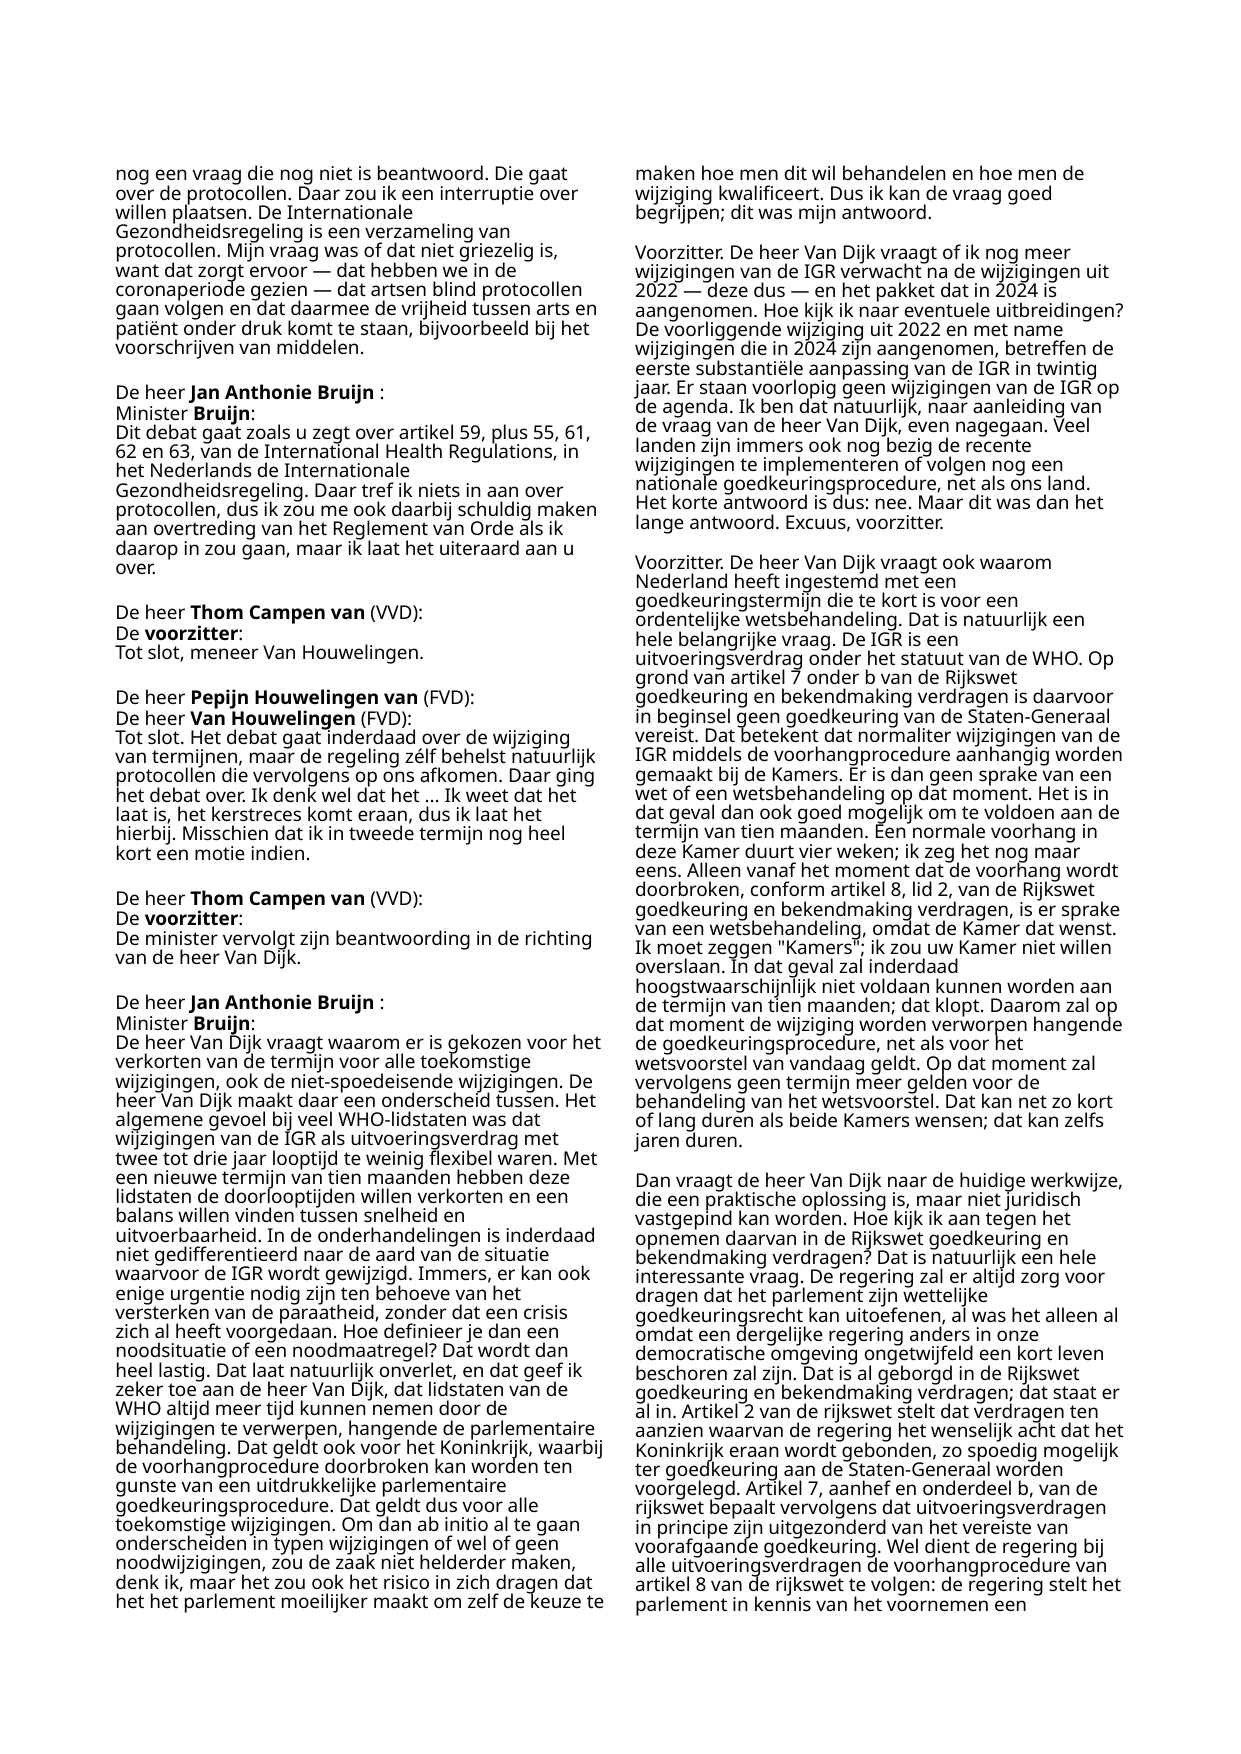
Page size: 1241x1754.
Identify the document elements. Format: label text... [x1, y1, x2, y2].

text Dit debat gaat zoals u zegt over artikel 59, plus 55, 61, 62 en 63, van de International Health Regulations, in het Nederlands de Internationale Gezondheidsregeling. Daar tref ik niets in aan over protocollen, dus ik zou me ook daarbij schuldig maken aan overtreding van het Reglement van Orde als ik daarop in zou gaan, maar ik laat het uiteraard aan u over. [115, 424, 605, 578]
text Voorzitter. De heer Van Dijk vraagt of ik nog meer wijzigingen van de IGR verwacht na de wijzigingen uit 2022 — deze dus — en het pakket dat in 2024 is aangenomen. Hoe kijk ik naar eventuele uitbreidingen? De voorliggende wijziging uit 2022 en met name wijzigingen die in 2024 zijn aangenomen, betreffen de eerste substantiële aanpassing van de IGR in twintig jaar. Er staan voorlopig geen wijzigingen van de IGR op de agenda. Ik ben dat natuurlijk, naar aanleiding van de vraag van de heer Van Dijk, even nagegaan. Veel landen zijn immers ook nog bezig de recente wijzigingen te implementeren of volgen nog een nationale goedkeuringsprocedure, net als ons land. Het korte antwoord is dus: nee. Maar dit was dan het lange antwoord. Excuus, voorzitter. [635, 244, 1125, 533]
text Minister Bruijn: [115, 1015, 605, 1034]
text Minister Bruijn: [115, 404, 605, 424]
text De heer Jan Anthonie Bruijn : [115, 989, 605, 1015]
text maken hoe men dit wil behandelen en hoe men de wijziging kwalificeert. Dus ik kan de vraag goed begrijpen; dit was mijn antwoord. [635, 165, 1125, 223]
text De voorzitter: [115, 910, 605, 930]
text De heer Jan Anthonie Bruijn : [115, 379, 605, 404]
text De heer Van Dijk vraagt waarom er is gekozen voor het verkorten van de termijn voor alle toekomstige wijzigingen, ook de niet-spoedeisende wijzigingen. De heer Van Dijk maakt daar een onderscheid tussen. Het algemene gevoel bij veel WHO-lidstaten was dat wijzigingen van de IGR als uitvoeringsverdrag met twee tot drie jaar looptijd te weinig flexibel waren. Met een nieuwe termijn van tien maanden hebben deze lidstaten de doorlooptijden willen verkorten en een balans willen vinden tussen snelheid en uitvoerbaarheid. In de onderhandelingen is inderdaad niet gedifferentieerd naar de aard van de situatie waarvoor de IGR wordt gewijzigd. Immers, er kan ook enige urgentie nodig zijn ten behoeve van het versterken van de paraatheid, zonder dat een crisis zich al heeft voorgedaan. Hoe definieer je dan een noodsituatie of een noodmaatregel? Dat wordt dan heel lastig. Dat laat natuurlijk onverlet, en dat geef ik zeker toe aan de heer Van Dijk, dat lidstaten van de WHO altijd meer tijd kunnen nemen door de wijzigingen te verwerpen, hangende de parlementaire behandeling. Dat geldt ook voor het Koninkrijk, waarbij de voorhangprocedure doorbroken kan worden ten gunste van een uitdrukkelijke parlementaire goedkeuringsprocedure. Dat geldt dus voor alle toekomstige wijzigingen. Om dan ab initio al te gaan onderscheiden in typen wijzigingen of wel of geen noodwijzigingen, zou de zaak niet helderder maken, denk ik, maar het zou ook het risico in zich dragen dat het het parlement moeilijker maakt om zelf de keuze te [115, 1034, 605, 1612]
text Tot slot, meneer Van Houwelingen. [115, 644, 605, 663]
text De heer Pepijn Houwelingen van (FVD): [115, 684, 605, 710]
text nog een vraag die nog niet is beantwoord. Die gaat over de protocollen. Daar zou ik een interruptie over willen plaatsen. De Internationale Gezondheidsregeling is een verzameling van protocollen. Mijn vraag was of dat niet griezelig is, want dat zorgt ervoor — dat hebben we in de coronaperiode gezien — dat artsen blind protocollen gaan volgen en dat daarmee de vrijheid tussen arts en patiënt onder druk komt te staan, bijvoorbeeld bij het voorschrijven van middelen. [115, 165, 605, 358]
text De voorzitter: [115, 624, 605, 644]
text Dan vraagt de heer Van Dijk naar de huidige werkwijze, die een praktische oplossing is, maar niet juridisch vastgepind kan worden. Hoe kijk ik aan tegen het opnemen daarvan in de Rijkswet goedkeuring en bekendmaking verdragen? Dat is natuurlijk een hele interessante vraag. De regering zal er altijd zorg voor dragen dat het parlement zijn wettelijke goedkeuringsrecht kan uitoefenen, al was het alleen al omdat een dergelijke regering anders in onze democratische omgeving ongetwijfeld een kort leven beschoren zal zijn. Dat is al geborgd in de Rijkswet goedkeuring en bekendmaking verdragen; dat staat er al in. Artikel 2 van de rijkswet stelt dat verdragen ten aanzien waarvan de regering het wenselijk acht dat het Koninkrijk eraan wordt gebonden, zo spoedig mogelijk ter goedkeuring aan de Staten-Generaal worden voorgelegd. Artikel 7, aanhef en onderdeel b, van de rijkswet bepaalt vervolgens dat uitvoeringsverdragen in principe zijn uitgezonderd van het vereiste van voorafgaande goedkeuring. Wel dient de regering bij alle uitvoeringsverdragen de voorhangprocedure van artikel 8 van de rijkswet te volgen: de regering stelt het parlement in kennis van het voornemen een [635, 1172, 1125, 1615]
text Voorzitter. De heer Van Dijk vraagt ook waarom Nederland heeft ingestemd met een goedkeuringstermijn die te kort is voor een ordentelijke wetsbehandeling. Dat is natuurlijk een hele belangrijke vraag. De IGR is een uitvoeringsverdrag onder het statuut van de WHO. Op grond van artikel 7 onder b van de Rijkswet goedkeuring en bekendmaking verdragen is daarvoor in beginsel geen goedkeuring van de Staten-Generaal vereist. Dat betekent dat normaliter wijzigingen van de IGR middels de voorhangprocedure aanhangig worden gemaakt bij de Kamers. Er is dan geen sprake van een wet of een wetsbehandeling op dat moment. Het is in dat geval dan ook goed mogelijk om te voldoen aan de termijn van tien maanden. Een normale voorhang in deze Kamer duurt vier weken; ik zeg het nog maar eens. Alleen vanaf het moment dat de voorhang wordt doorbroken, conform artikel 8, lid 2, van de Rijkswet goedkeuring en bekendmaking verdragen, is er sprake van een wetsbehandeling, omdat de Kamer dat wenst. Ik moet zeggen "Kamers"; ik zou uw Kamer niet willen overslaan. In dat geval zal inderdaad hoogstwaarschijnlijk niet voldaan kunnen worden aan de termijn van tien maanden; dat klopt. Daarom zal op dat moment de wijziging worden verworpen hangende de goedkeuringsprocedure, net als voor het wetsvoorstel van vandaag geldt. Op dat moment zal vervolgens geen termijn meer gelden voor de behandeling van het wetsvoorstel. Dat kan net zo kort of lang duren als beide Kamers wensen; dat kan zelfs jaren duren. [635, 554, 1125, 1151]
text De heer Van Houwelingen (FVD): [115, 710, 605, 729]
text De heer Thom Campen van (VVD): [115, 885, 605, 910]
text De heer Thom Campen van (VVD): [115, 599, 605, 624]
text Tot slot. Het debat gaat inderdaad over de wijziging van termijnen, maar de regeling zélf behelst natuurlijk protocollen die vervolgens op ons afkomen. Daar ging het debat over. Ik denk wel dat het ... Ik weet dat het laat is, het kerstreces komt eraan, dus ik laat het hierbij. Misschien dat ik in tweede termijn nog heel kort een motie indien. [115, 729, 605, 864]
text De minister vervolgt zijn beantwoording in de richting van de heer Van Dijk. [115, 930, 605, 968]
